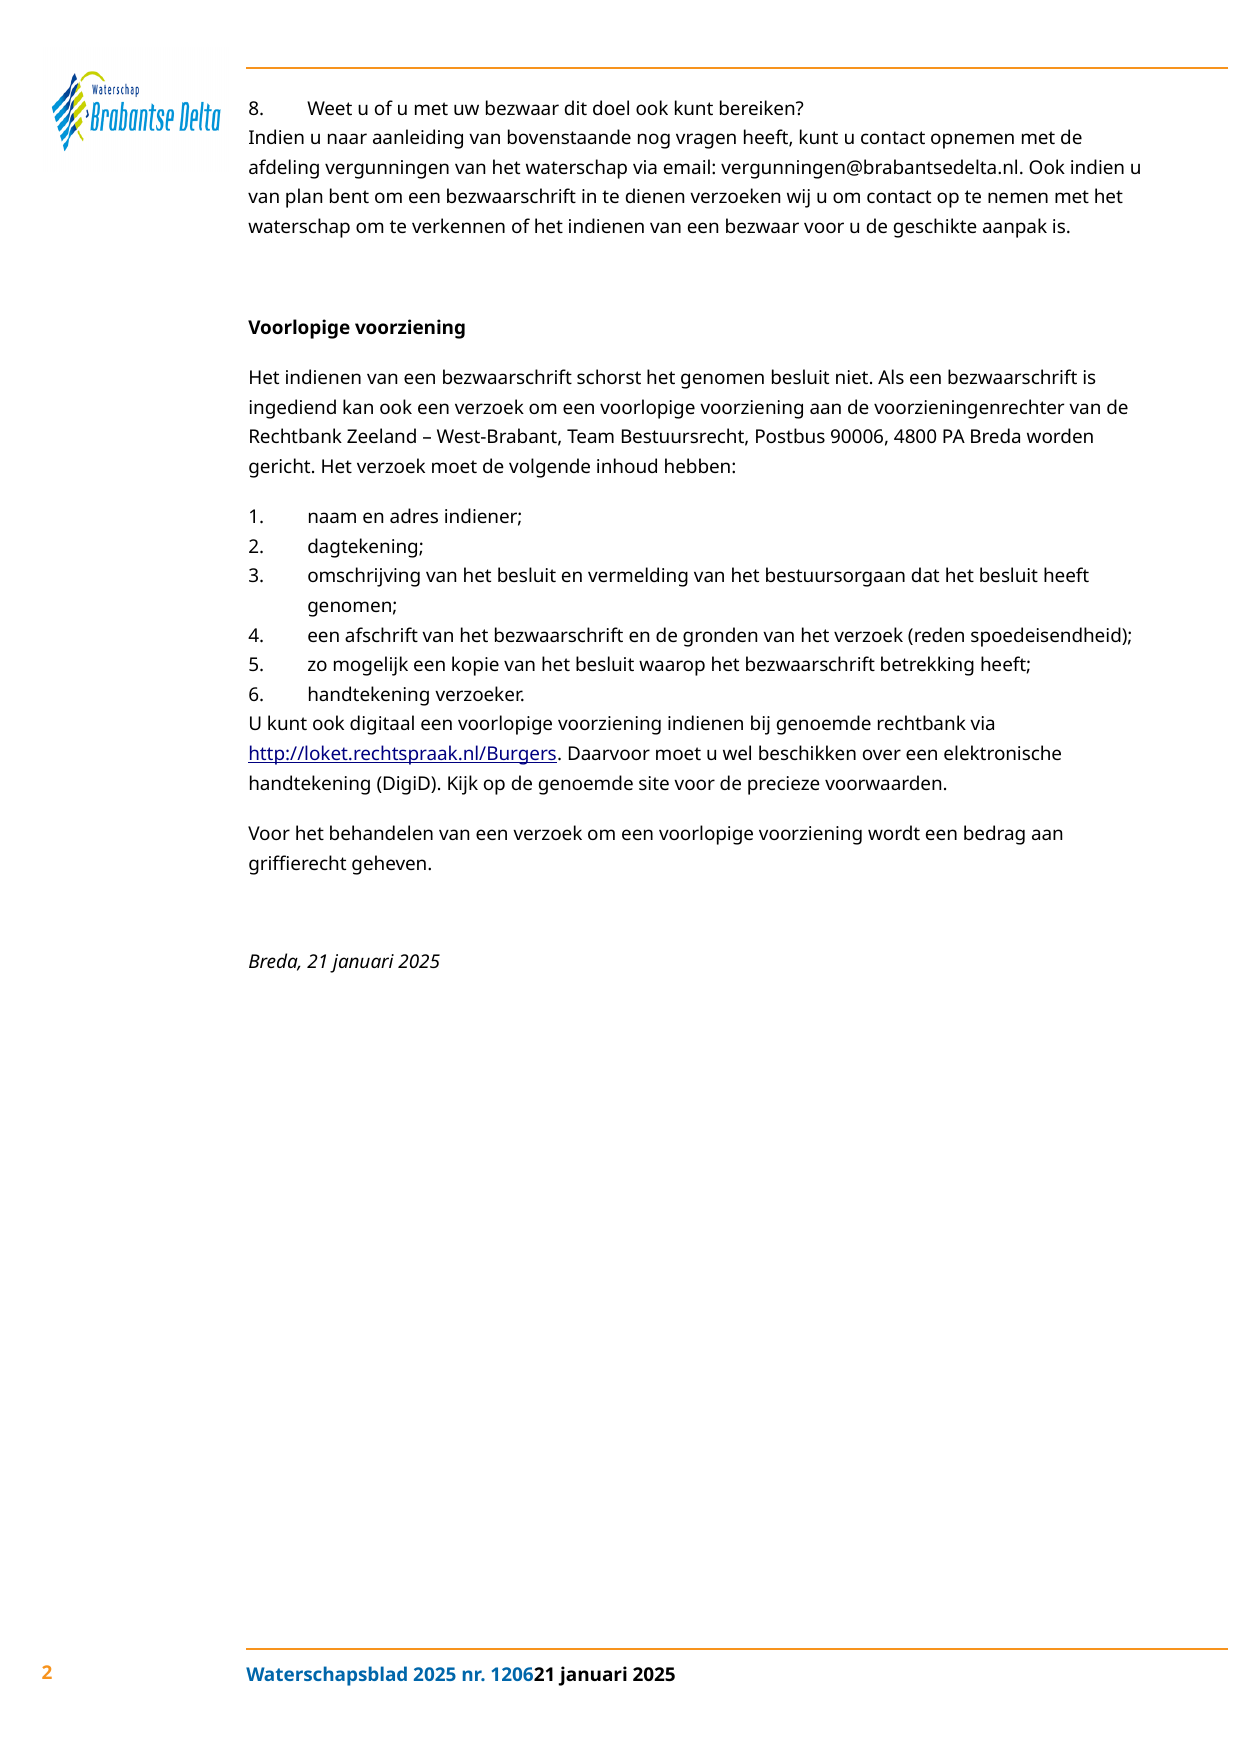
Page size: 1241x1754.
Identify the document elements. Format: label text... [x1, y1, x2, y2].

list omschrijving van het besluit en vermelding van het bestuursorgaan dat het besluit heeft genomen; [248, 563, 1152, 618]
list zo mogelijk een kopie van het besluit waarop het bezwaarschrift betrekking heeft; [248, 651, 1152, 677]
text Indien u naar aanleiding van bovenstaande nog vragen heeft, kunt u contact opnemen met de afdeling vergunningen van het waterschap via email: vergunningen@brabantsedelta.nl. Ook indien u van plan bent om een bezwaarschrift in te dienen verzoeken wij u om contact op te nemen met het waterschap om te verkennen of het indienen van een bezwaar voor u de geschikte aanpak is. [248, 124, 1152, 239]
text Het indienen van een bezwaarschrift schorst het genomen besluit niet. Als een bezwaarschrift is ingediend kan ook een verzoek om een voorlopige voorziening aan de voorzieningenrechter van de Rechtbank Zeeland – West-Brabant, Team Bestuursrecht, Postbus 90006, 4800 PA Breda worden gericht. Het verzoek moet de volgende inhoud hebben: [248, 364, 1152, 479]
list naam en adres indiener; [248, 503, 1152, 529]
list Weet u of u met uw bezwaar dit doel ook kunt bereiken? [248, 95, 1152, 121]
text Breda, 21 januari 2025 [248, 948, 1152, 974]
list een afschrift van het bezwaarschrift en de gronden van het verzoek (reden spoedeisendheid); [248, 622, 1152, 648]
text Voor het behandelen van een verzoek om een voorlopige voorziening wordt een bedrag aan griffierecht geheven. [248, 820, 1152, 876]
text U kunt ook digitaal een voorlopige voorziening indienen bij genoemde rechtbank via http://loket.rechtspraak.nl/Burgers. Daarvoor moet u wel beschikken over een elektronische handtekening (DigiD). Kijk op de genoemde site voor de precieze voorwaarden. [248, 711, 1152, 796]
list handtekening verzoeker. [248, 681, 1152, 707]
text Voorlopige voorziening [248, 314, 1152, 340]
picture [41, 47, 231, 172]
list dagtekening; [248, 533, 1152, 559]
